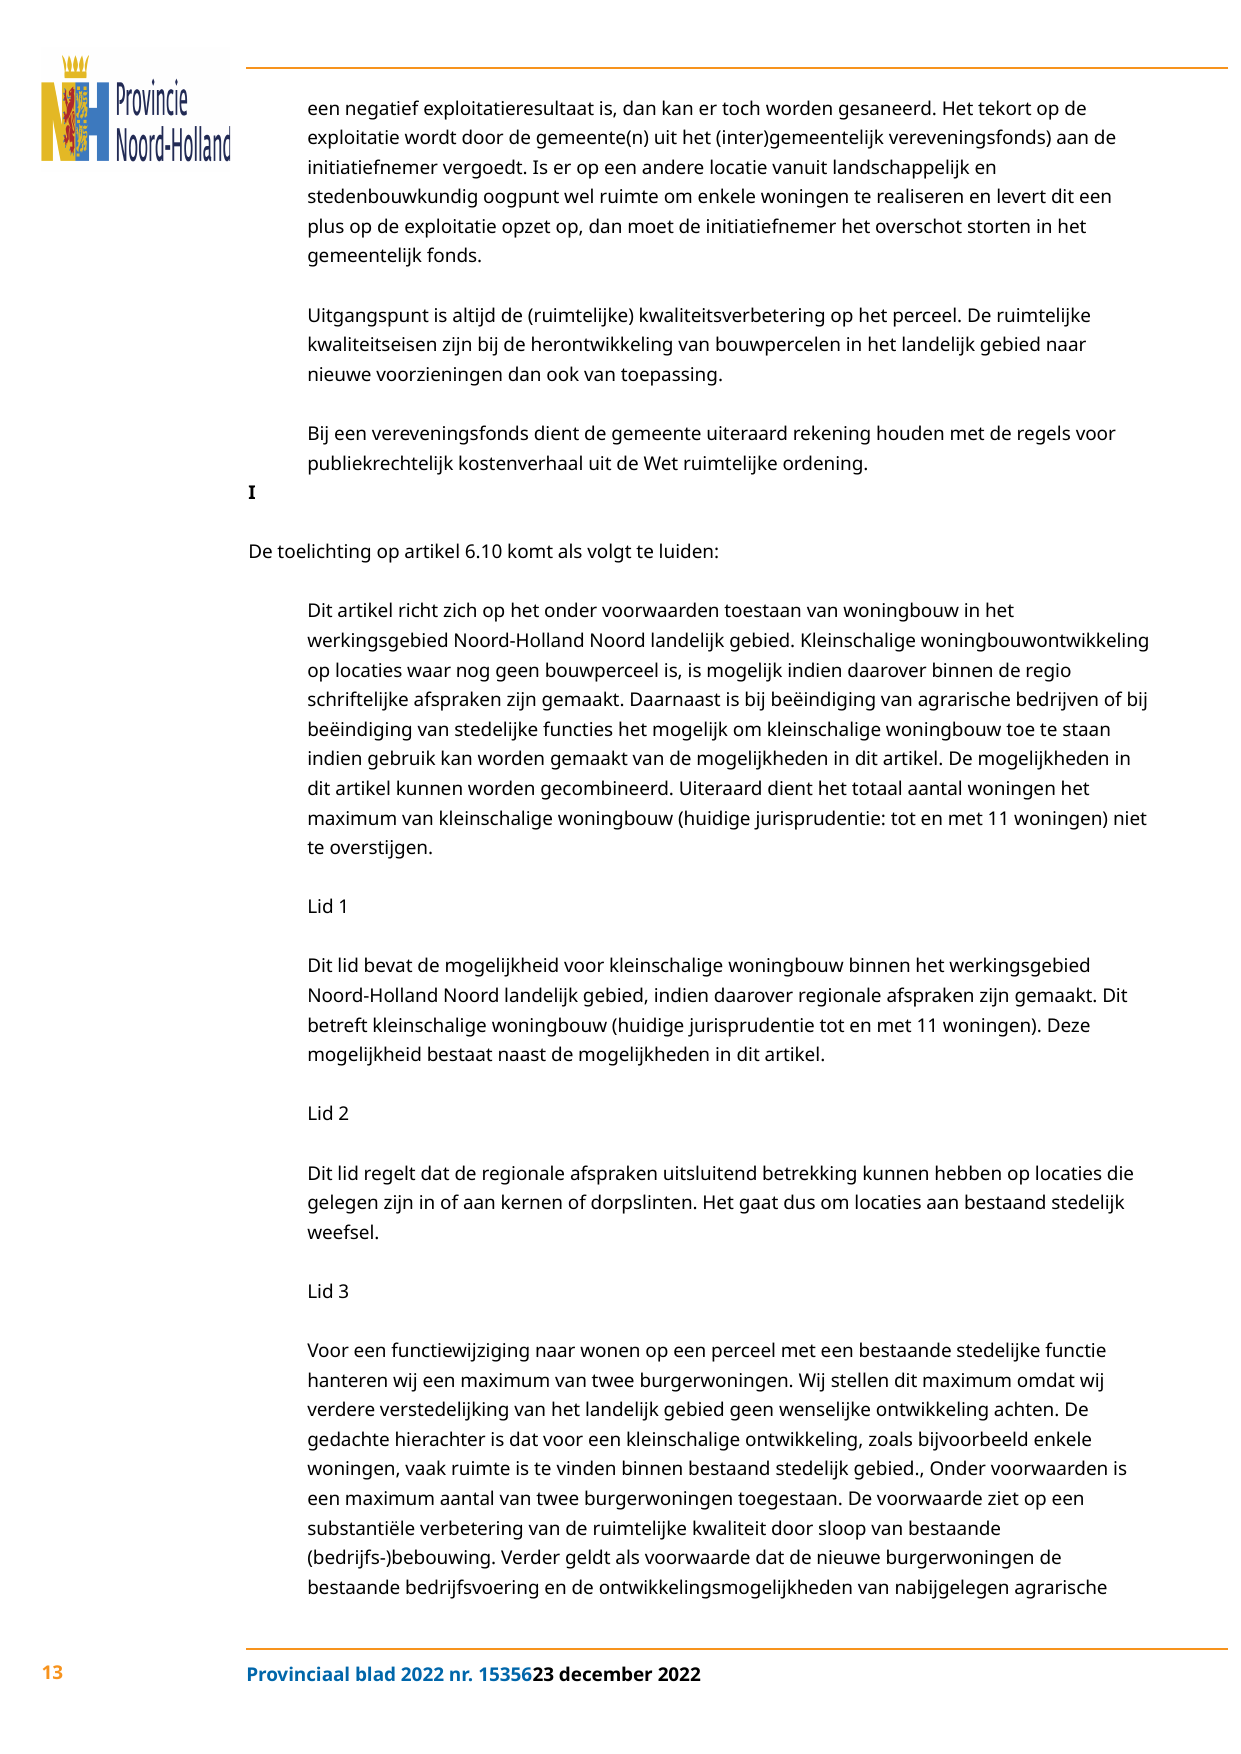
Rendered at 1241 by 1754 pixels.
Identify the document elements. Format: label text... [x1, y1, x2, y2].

list Lid 3 [248, 1278, 1152, 1304]
list Uitgangspunt is altijd de (ruimtelijke) kwaliteitsverbetering op het perceel. De ruimtelijke kwaliteitseisen zijn bij de herontwikkeling van bouwpercelen in het landelijk gebied naar nieuwe voorzieningen dan ook van toepassing. [248, 302, 1152, 387]
list Voor een functiewijziging naar wonen op een perceel met een bestaande stedelijke functie hanteren wij een maximum van twee burgerwoningen. Wij stellen dit maximum omdat wij verdere verstedelijking van het landelijk gebied geen wenselijke ontwikkeling achten. De gedachte hierachter is dat voor een kleinschalige ontwikkeling, zoals bijvoorbeeld enkele woningen, vaak ruimte is te vinden binnen bestaand stedelijk gebied., Onder voorwaarden is een maximum aantal van twee burgerwoningen toegestaan. De voorwaarde ziet op een substantiële verbetering van de ruimtelijke kwaliteit door sloop van bestaande (bedrijfs-)bebouwing. Verder geldt als voorwaarde dat de nieuwe burgerwoningen de bestaande bedrijfsvoering en de ontwikkelingsmogelijkheden van nabijgelegen agrarische [248, 1337, 1152, 1600]
list Lid 1 [248, 893, 1152, 919]
list een negatief exploitatieresultaat is, dan kan er toch worden gesaneerd. Het tekort op de exploitatie wordt door de gemeente(n) uit het (inter)gemeentelijk vereveningsfonds) aan de initiatiefnemer vergoedt. Is er op een andere locatie vanuit landschappelijk en stedenbouwkundig oogpunt wel ruimte om enkele woningen te realiseren en levert dit een plus op de exploitatie opzet op, dan moet de initiatiefnemer het overschot storten in het gemeentelijk fonds. [248, 95, 1152, 268]
picture [41, 47, 231, 172]
list Dit artikel richt zich op het onder voorwaarden toestaan van woningbouw in het werkingsgebied Noord-Holland Noord landelijk gebied. Kleinschalige woningbouwontwikkeling op locaties waar nog geen bouwperceel is, is mogelijk indien daarover binnen de regio schriftelijke afspraken zijn gemaakt. Daarnaast is bij beëindiging van agrarische bedrijven of bij beëindiging van stedelijke functies het mogelijk om kleinschalige woningbouw toe te staan indien gebruik kan worden gemaakt van de mogelijkheden in dit artikel. De mogelijkheden in dit artikel kunnen worden gecombineerd. Uiteraard dient het totaal aantal woningen het maximum van kleinschalige woningbouw (huidige jurisprudentie: tot en met 11 woningen) niet te overstijgen. [248, 598, 1152, 860]
list Bij een vereveningsfonds dient de gemeente uiteraard rekening houden met de regels voor publiekrechtelijk kostenverhaal uit de Wet ruimtelijke ordening. [248, 420, 1152, 476]
text I [248, 479, 1152, 505]
list Dit lid regelt dat de regionale afspraken uitsluitend betrekking kunnen hebben op locaties die gelegen zijn in of aan kernen of dorpslinten. Het gaat dus om locaties aan bestaand stedelijk weefsel. [248, 1160, 1152, 1245]
text De toelichting op artikel 6.10 komt als volgt te luiden: [248, 538, 1152, 564]
list Dit lid bevat de mogelijkheid voor kleinschalige woningbouw binnen het werkingsgebied Noord-Holland Noord landelijk gebied, indien daarover regionale afspraken zijn gemaakt. Dit betreft kleinschalige woningbouw (huidige jurisprudentie tot en met 11 woningen). Deze mogelijkheid bestaat naast de mogelijkheden in dit artikel. [248, 953, 1152, 1067]
list Lid 2 [248, 1101, 1152, 1126]
